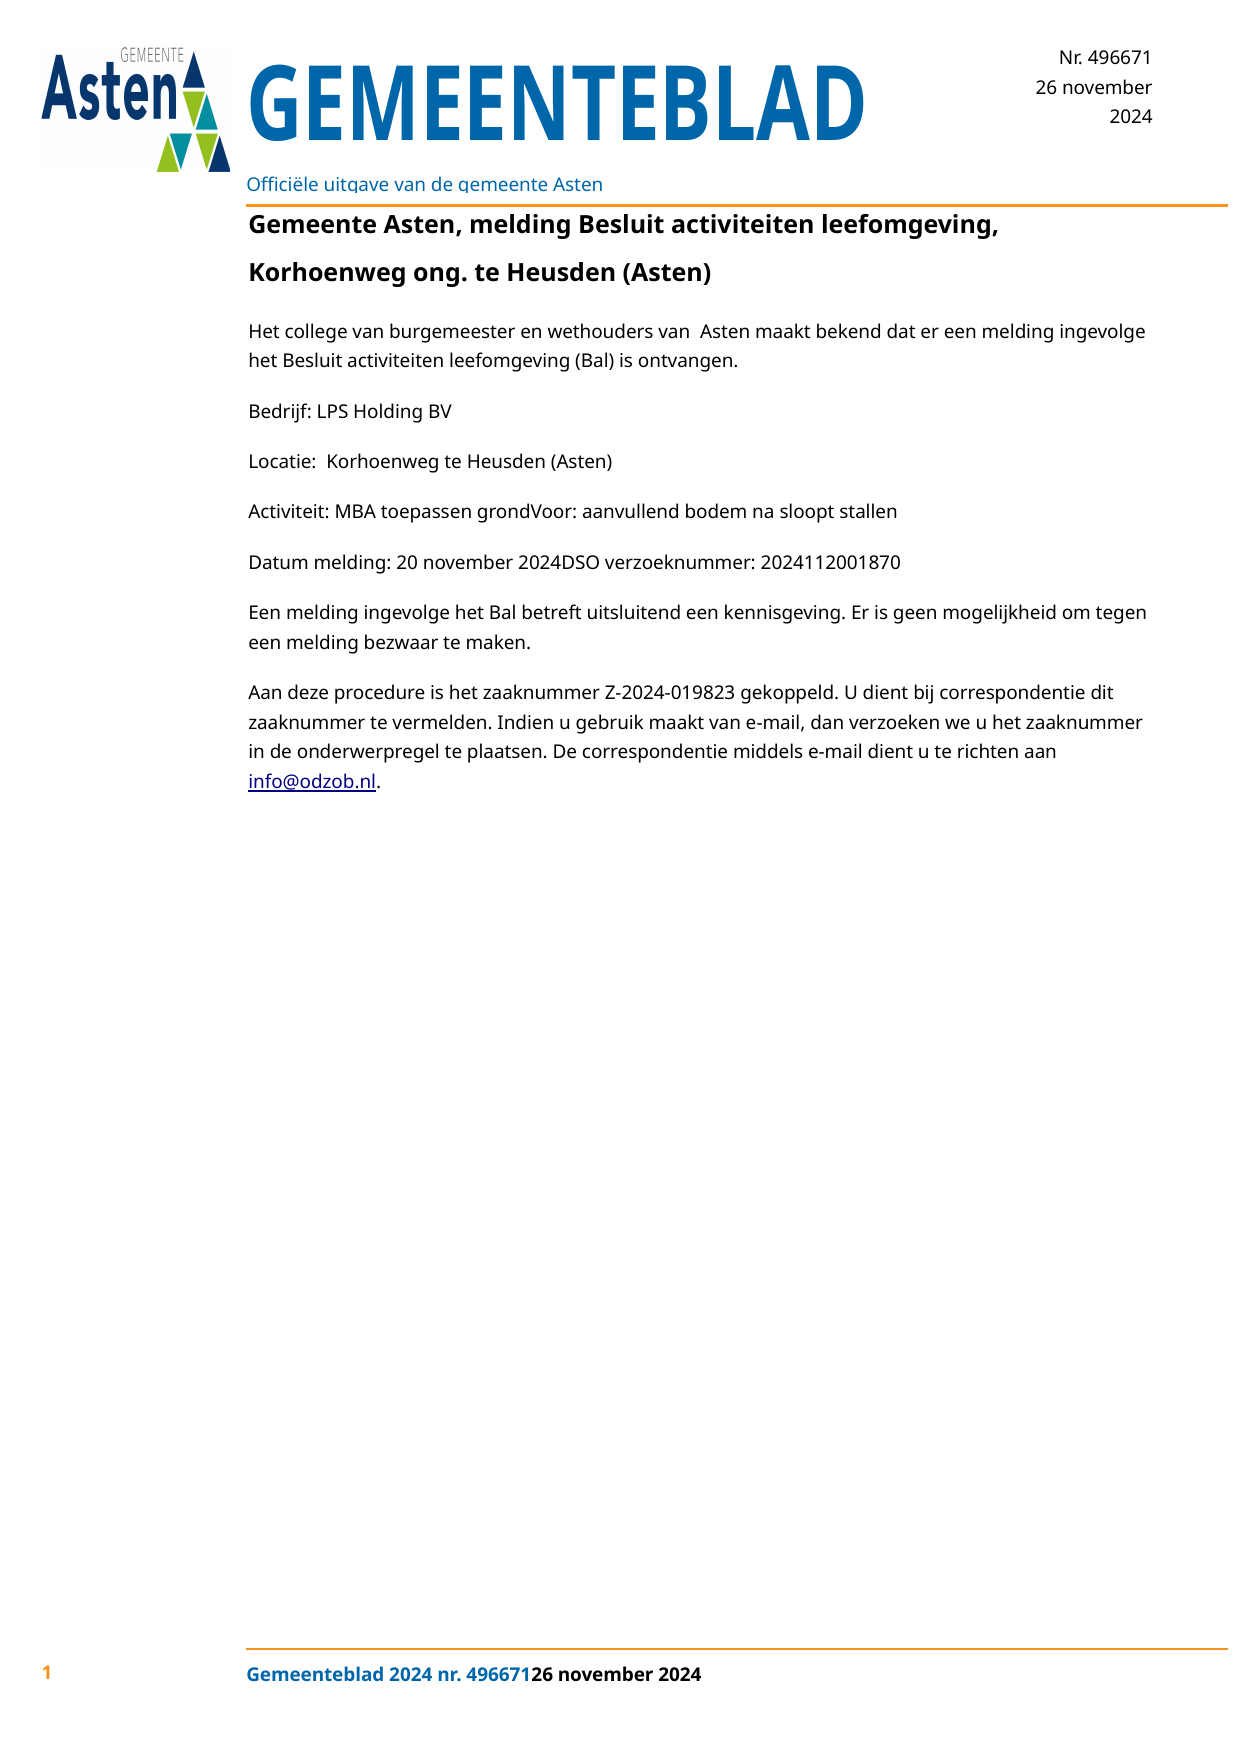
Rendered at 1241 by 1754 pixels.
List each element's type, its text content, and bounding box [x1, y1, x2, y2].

text Activiteit: MBA toepassen grondVoor: aanvullend bodem na sloopt stallen [248, 499, 1152, 524]
text Datum melding: 20 november 2024DSO verzoeknummer: 2024112001870 [248, 549, 1152, 575]
text Locatie: ​ ​​Korhoenweg te ​Heusden (Asten) [248, 448, 1152, 474]
text Het college van burgemeester en wethouders van ​ Asten maakt bekend dat er een melding ingevolge het Besluit activiteiten leefomgeving (Bal) is ontvangen. [248, 318, 1152, 373]
picture [41, 47, 231, 172]
text Gemeente Asten​, melding Besluit activiteiten leefomgeving, ​ ​​Korhoenweg ong. te Heusden (Asten) ​ [248, 207, 1152, 288]
text Aan deze procedure is het zaaknummer Z-2024-019823 gekoppeld. U dient bij correspondentie dit zaaknummer te vermelden. Indien u gebruik maakt van e-mail, dan verzoeken we u het zaaknummer in de onderwerpregel te plaatsen. De correspondentie middels e-mail dient u te richten aan info@odzob.nl. [248, 679, 1152, 794]
text Bedrijf: LPS Holding BV [248, 398, 1152, 424]
text Een melding ingevolge het Bal betreft uitsluitend een kennisgeving. Er is geen mogelijkheid om tegen een melding bezwaar te maken. [248, 599, 1152, 655]
